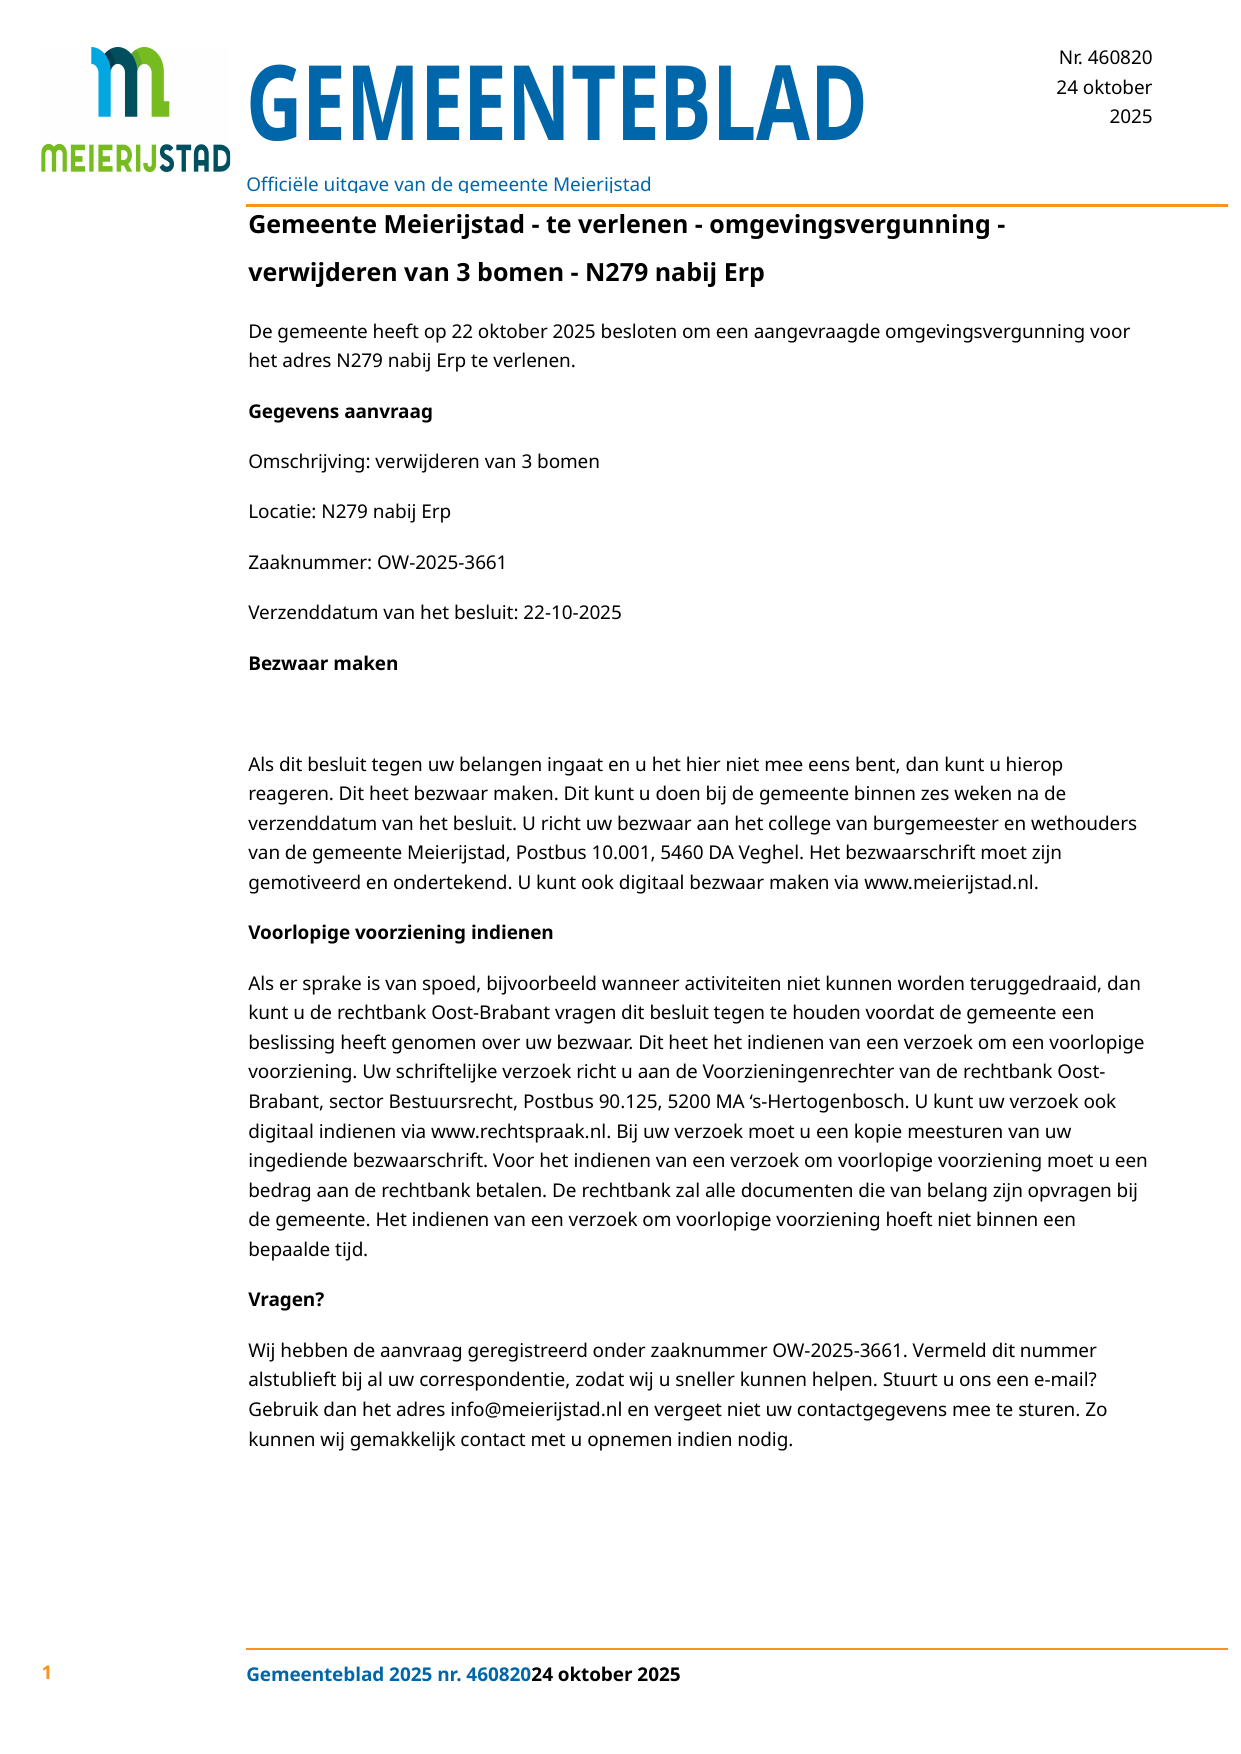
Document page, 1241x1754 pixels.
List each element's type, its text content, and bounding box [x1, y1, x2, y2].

text Omschrijving: verwijderen van 3 bomen [248, 448, 1152, 474]
text Gemeente Meierijstad - te verlenen - omgevingsvergunning - verwijderen van 3 bomen - N279 nabij Erp [248, 207, 1152, 288]
text Locatie: N279 nabij Erp [248, 499, 1152, 524]
text Bezwaar maken [248, 650, 1152, 676]
text Verzenddatum van het besluit: 22-10-2025 [248, 599, 1152, 625]
picture [41, 47, 231, 172]
text Gegevens aanvraag [248, 398, 1152, 424]
text Vragen? [248, 1287, 1152, 1312]
text Zaaknummer: OW-2025-3661 [248, 549, 1152, 575]
text Wij hebben de aanvraag geregistreerd onder zaaknummer OW-2025-3661. Vermeld dit nummer alstublieft bij al uw correspondentie, zodat wij u sneller kunnen helpen. Stuurt u ons een e-mail? Gebruik dan het adres info@meierijstad.nl en vergeet niet uw contactgegevens mee te sturen. Zo kunnen wij gemakkelijk contact met u opnemen indien nodig. [248, 1337, 1152, 1452]
text Als er sprake is van spoed, bijvoorbeeld wanneer activiteiten niet kunnen worden teruggedraaid, dan kunt u de rechtbank Oost-Brabant vragen dit besluit tegen te houden voordat de gemeente een beslissing heeft genomen over uw bezwaar. Dit heet het indienen van een verzoek om een voorlopige voorziening. Uw schriftelijke verzoek richt u aan de Voorzieningenrechter van de rechtbank Oost-Brabant, sector Bestuursrecht, Postbus 90.125, 5200 MA ‘s-Hertogenbosch. U kunt uw verzoek ook digitaal indienen via www.rechtspraak.nl. Bij uw verzoek moet u een kopie meesturen van uw ingediende bezwaarschrift. Voor het indienen van een verzoek om voorlopige voorziening moet u een bedrag aan de rechtbank betalen. De rechtbank zal alle documenten die van belang zijn opvragen bij de gemeente. Het indienen van een verzoek om voorlopige voorziening hoeft niet binnen een bepaalde tijd. [248, 970, 1152, 1262]
text Als dit besluit tegen uw belangen ingaat en u het hier niet mee eens bent, dan kunt u hierop reageren. Dit heet bezwaar maken. Dit kunt u doen bij de gemeente binnen zes weken na de verzenddatum van het besluit. U richt uw bezwaar aan het college van burgemeester en wethouders van de gemeente Meierijstad, Postbus 10.001, 5460 DA Veghel. Het bezwaarschrift moet zijn gemotiveerd en ondertekend. U kunt ook digitaal bezwaar maken via www.meierijstad.nl. [248, 751, 1152, 895]
text Voorlopige voorziening indienen [248, 919, 1152, 945]
text De gemeente heeft op 22 oktober 2025 besloten om een aangevraagde omgevingsvergunning voor het adres N279 nabij Erp te verlenen. [248, 318, 1152, 373]
